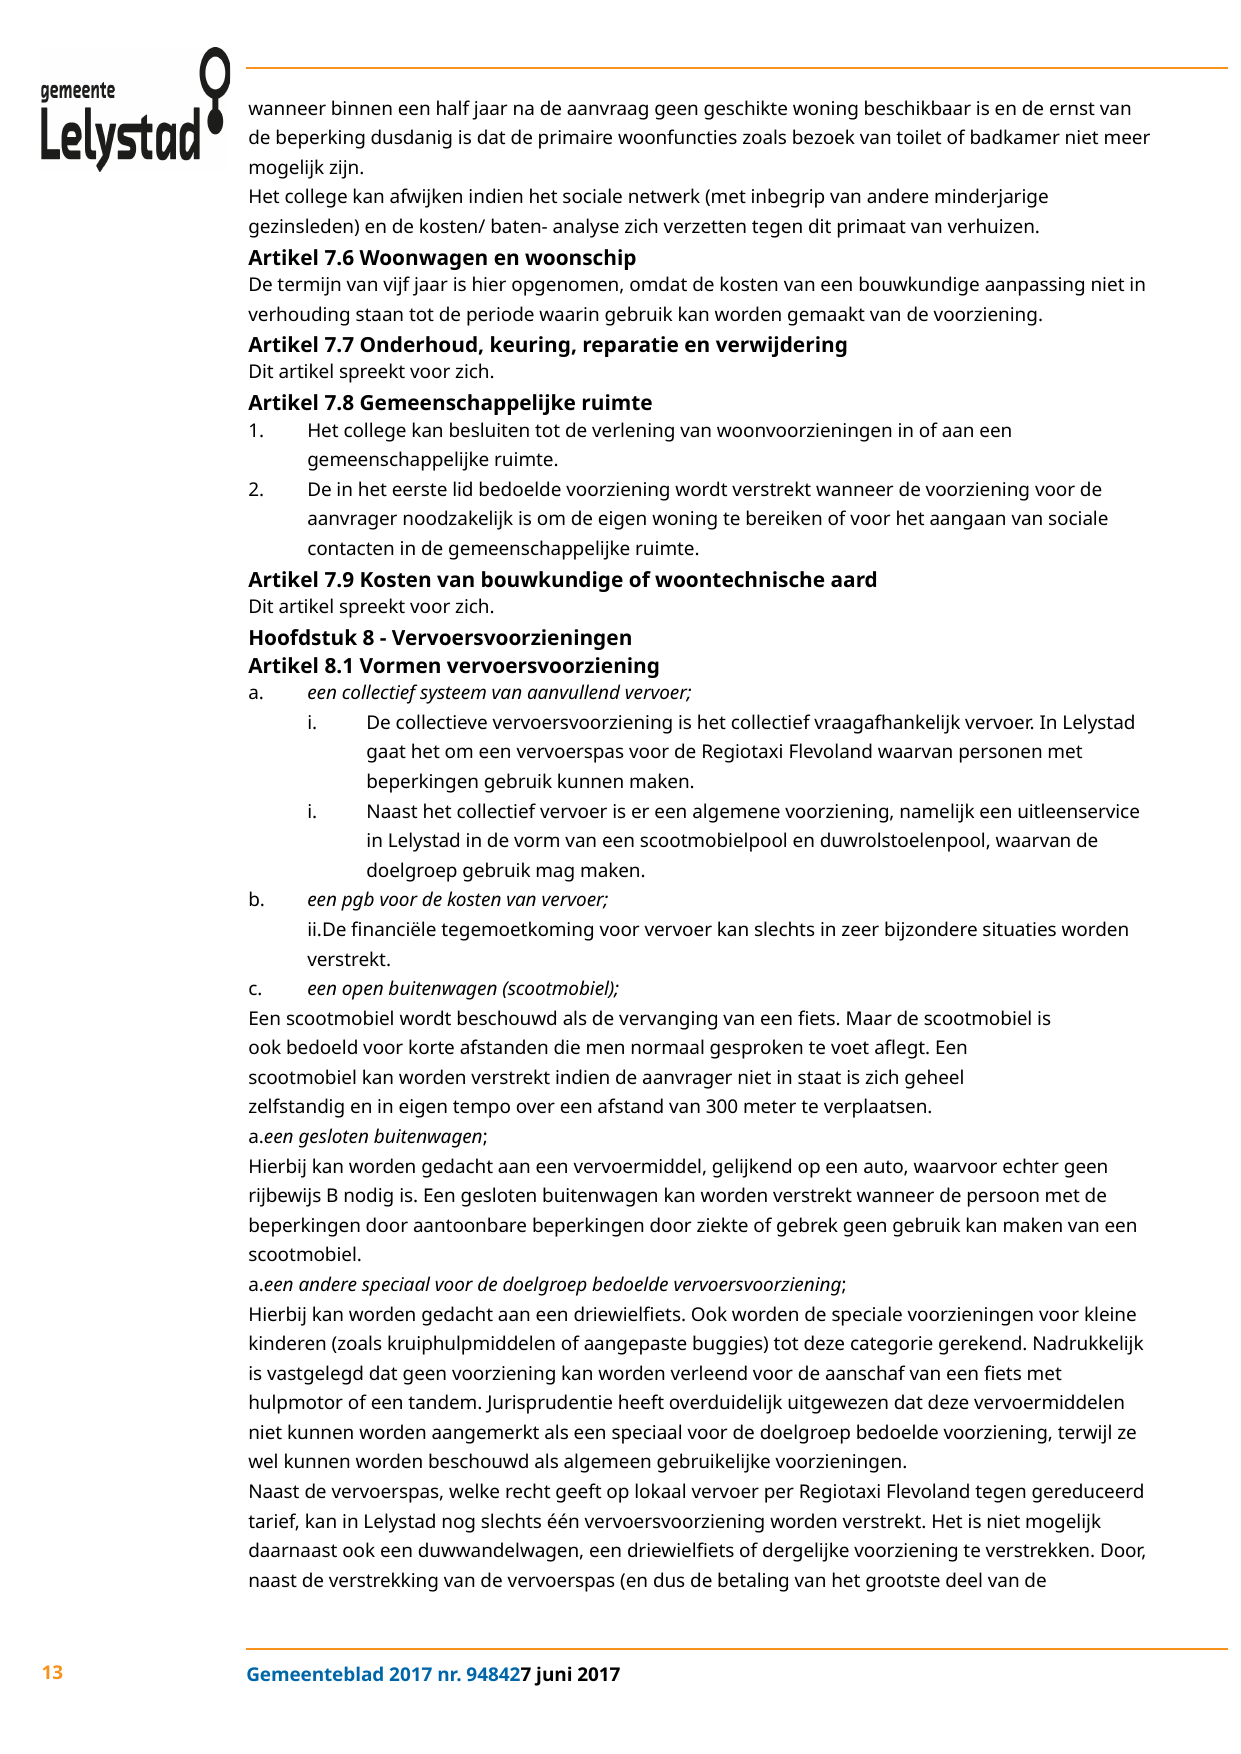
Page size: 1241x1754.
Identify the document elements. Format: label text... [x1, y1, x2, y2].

list een pgb voor de kosten van vervoer; [248, 887, 1152, 912]
text Artikel 7.7 Onderhoud, keuring, reparatie en verwijdering [248, 330, 1152, 359]
text Artikel 7.8 Gemeenschappelijke ruimte [248, 388, 1152, 417]
text Een scootmobiel wordt beschouwd als de vervanging van een fiets. Maar de scootmobiel is [248, 1005, 1152, 1031]
text Dit artikel spreekt voor zich. [248, 593, 1152, 619]
list De collectieve vervoersvoorziening is het collectief vraagafhankelijk vervoer. In Lelystad gaat het om een vervoerspas voor de Regiotaxi Flevoland waarvan personen met beperkingen gebruik kunnen maken. [307, 709, 1152, 794]
list Naast het collectief vervoer is er een algemene voorziening, namelijk een uitleenservice in Lelystad in de vorm van een scootmobielpool en duwrolstoelenpool, waarvan de doelgroep gebruik mag maken. [307, 798, 1152, 883]
text scootmobiel kan worden verstrekt indien de aanvrager niet in staat is zich geheel [248, 1064, 1152, 1090]
list een open buitenwagen (scootmobiel); [248, 975, 1152, 1001]
text Artikel 7.6 Woonwagen en woonschip [248, 243, 1152, 271]
text De termijn van vijf jaar is hier opgenomen, omdat de kosten van een bouwkundige aanpassing niet in verhouding staan tot de periode waarin gebruik kan worden gemaakt van de voorziening. [248, 271, 1152, 326]
text Artikel 8.1 Vormen vervoersvoorziening [248, 651, 1152, 679]
text Dit artikel spreekt voor zich. [248, 359, 1152, 384]
text a.een andere speciaal voor de doelgroep bedoelde vervoersvoorziening; [248, 1271, 1152, 1297]
text a.een gesloten buitenwagen; [248, 1123, 1152, 1149]
text Hierbij kan worden gedacht aan een vervoermiddel, gelijkend op een auto, waarvoor echter geen rijbewijs B nodig is. Een gesloten buitenwagen kan worden verstrekt wanneer de persoon met de beperkingen door aantoonbare beperkingen door ziekte of gebrek geen gebruik kan maken van een scootmobiel. [248, 1153, 1152, 1267]
text Het college kan afwijken indien het sociale netwerk (met inbegrip van andere minderjarige gezinsleden) en de kosten/ baten- analyse zich verzetten tegen dit primaat van verhuizen. [248, 183, 1152, 239]
list Het college kan besluiten tot de verlening van woonvoorzieningen in of aan een gemeenschappelijke ruimte. [248, 417, 1152, 472]
text Hierbij kan worden gedacht aan een driewielfiets. Ook worden de speciale voorzieningen voor kleine kinderen (zoals kruiphulpmiddelen of aangepaste buggies) tot deze categorie gerekend. Nadrukkelijk is vastgelegd dat geen voorziening kan worden verleend voor de aanschaf van een fiets met hulpmotor of een tandem. Jurisprudentie heeft overduidelijk uitgewezen dat deze vervoermiddelen niet kunnen worden aangemerkt als een speciaal voor de doelgroep bedoelde voorziening, terwijl ze wel kunnen worden beschouwd als algemeen gebruikelijke voorzieningen. [248, 1301, 1152, 1474]
text Hoofdstuk 8 - Vervoersvoorzieningen [248, 623, 1152, 651]
text zelfstandig en in eigen tempo over een afstand van 300 meter te verplaatsen. [248, 1094, 1152, 1119]
text Naast de vervoerspas, welke recht geeft op lokaal vervoer per Regiotaxi Flevoland tegen gereduceerd tarief, kan in Lelystad nog slechts één vervoersvoorziening worden verstrekt. Het is niet mogelijk daarnaast ook een duwwandelwagen, een driewielfiets of dergelijke voorziening te verstrekken. Door, naast de verstrekking van de vervoerspas (en dus de betaling van het grootste deel van de [248, 1478, 1152, 1593]
list een collectief systeem van aanvullend vervoer; [248, 679, 1152, 705]
list ii.De financiële tegemoetkoming voor vervoer kan slechts in zeer bijzondere situaties worden verstrekt. [248, 916, 1152, 972]
list De in het eerste lid bedoelde voorziening wordt verstrekt wanneer de voorziening voor de aanvrager noodzakelijk is om de eigen woning te bereiken of voor het aangaan van sociale contacten in de gemeenschappelijke ruimte. [248, 476, 1152, 561]
picture [41, 47, 231, 172]
text ook bedoeld voor korte afstanden die men normaal gesproken te voet aflegt. Een [248, 1034, 1152, 1060]
text Artikel 7.9 Kosten van bouwkundige of woontechnische aard [248, 565, 1152, 593]
text wanneer binnen een half jaar na de aanvraag geen geschikte woning beschikbaar is en de ernst van de beperking dusdanig is dat de primaire woonfuncties zoals bezoek van toilet of badkamer niet meer mogelijk zijn. [248, 95, 1152, 180]
